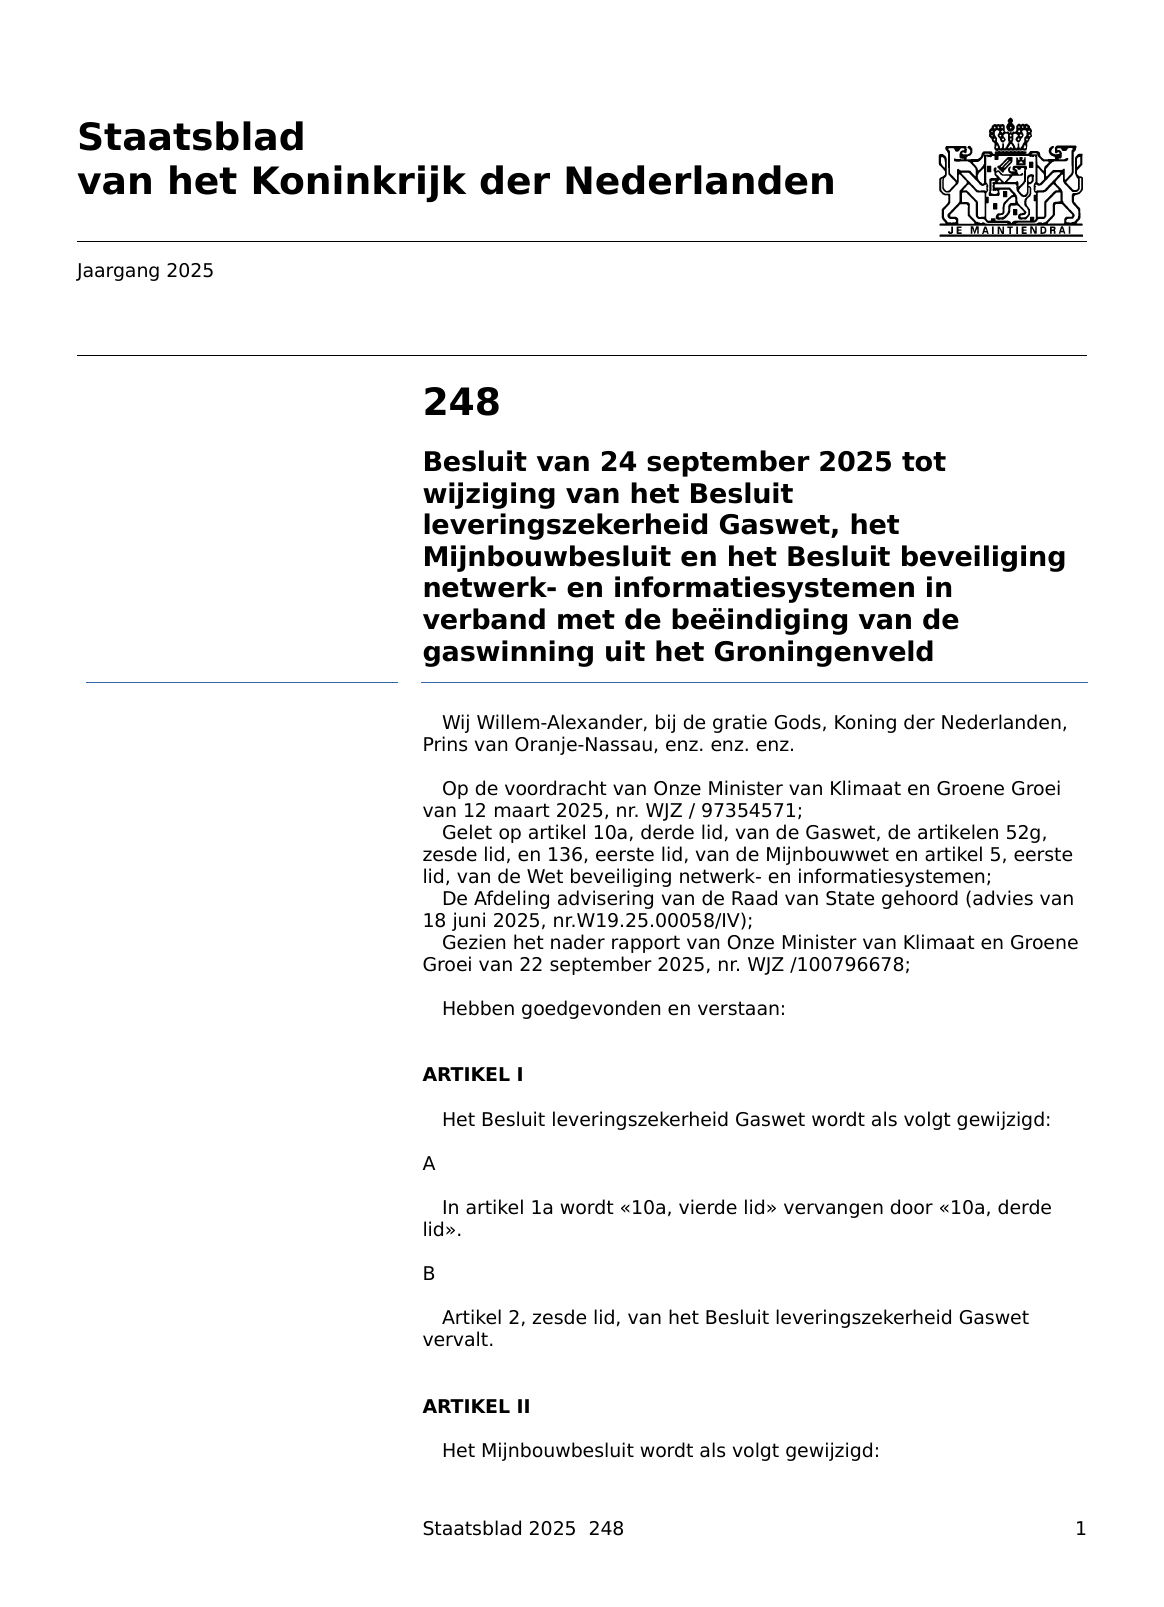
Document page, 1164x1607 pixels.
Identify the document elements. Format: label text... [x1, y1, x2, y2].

text Het Besluit leveringszekerheid Gaswet wordt als volgt gewijzigd: [422, 1108, 1087, 1131]
table_header Staatsblad van het Koninkrijk der Nederlanden [77, 100, 886, 241]
subtitle ARTIKEL I [422, 1064, 1087, 1086]
text Gelet op artikel 10a, derde lid, van de Gaswet, de artikelen 52g, zesde lid, en 136, eerste lid, van de Mijnbouwwet en artikel 5, eerste lid, van de Wet beveiliging netwerk- en informatiesystemen; [422, 822, 1087, 888]
table_cell Jaargang 2025 [77, 242, 1087, 355]
text Gezien het nader rapport van Onze Minister van Klimaat en Groene Groei van 22 september 2025, nr. WJZ /100796678; [422, 932, 1087, 976]
subtitle ARTIKEL II [422, 1396, 1087, 1417]
text De Afdeling advisering van de Raad van State gehoord (advies van 18 juni 2025, nr.W19.25.00058/IV); [422, 888, 1087, 932]
text Besluit van 24 september 2025 tot wijziging van het Besluit leveringszekerheid Gaswet, het Mijnbouwbesluit en het Besluit beveiliging netwerk- en informatiesystemen in verband met de beëindiging van de gaswinning uit het Groningenveld [422, 447, 1087, 667]
subtitle 248 [422, 381, 1087, 424]
text Hebben goedgevonden en verstaan: [422, 998, 1087, 1020]
text Op de voordracht van Onze Minister van Klimaat en Groene Groei van 12 maart 2025, nr. WJZ / 97354571; [422, 778, 1087, 822]
text Het Mijnbouwbesluit wordt als volgt gewijzigd: [422, 1440, 1087, 1462]
picture [936, 115, 1087, 240]
table_header [886, 100, 1087, 241]
text B [422, 1263, 1087, 1285]
text In artikel 1a wordt «10a, vierde lid» vervangen door «10a, derde lid». [422, 1197, 1087, 1241]
text Artikel 2, zesde lid, van het Besluit leveringszekerheid Gaswet vervalt. [422, 1307, 1087, 1351]
text Wij Willem-Alexander, bij de gratie Gods, Koning der Nederlanden, Prins van Oranje-Nassau, enz. enz. enz. [422, 712, 1087, 756]
text A [422, 1153, 1087, 1175]
